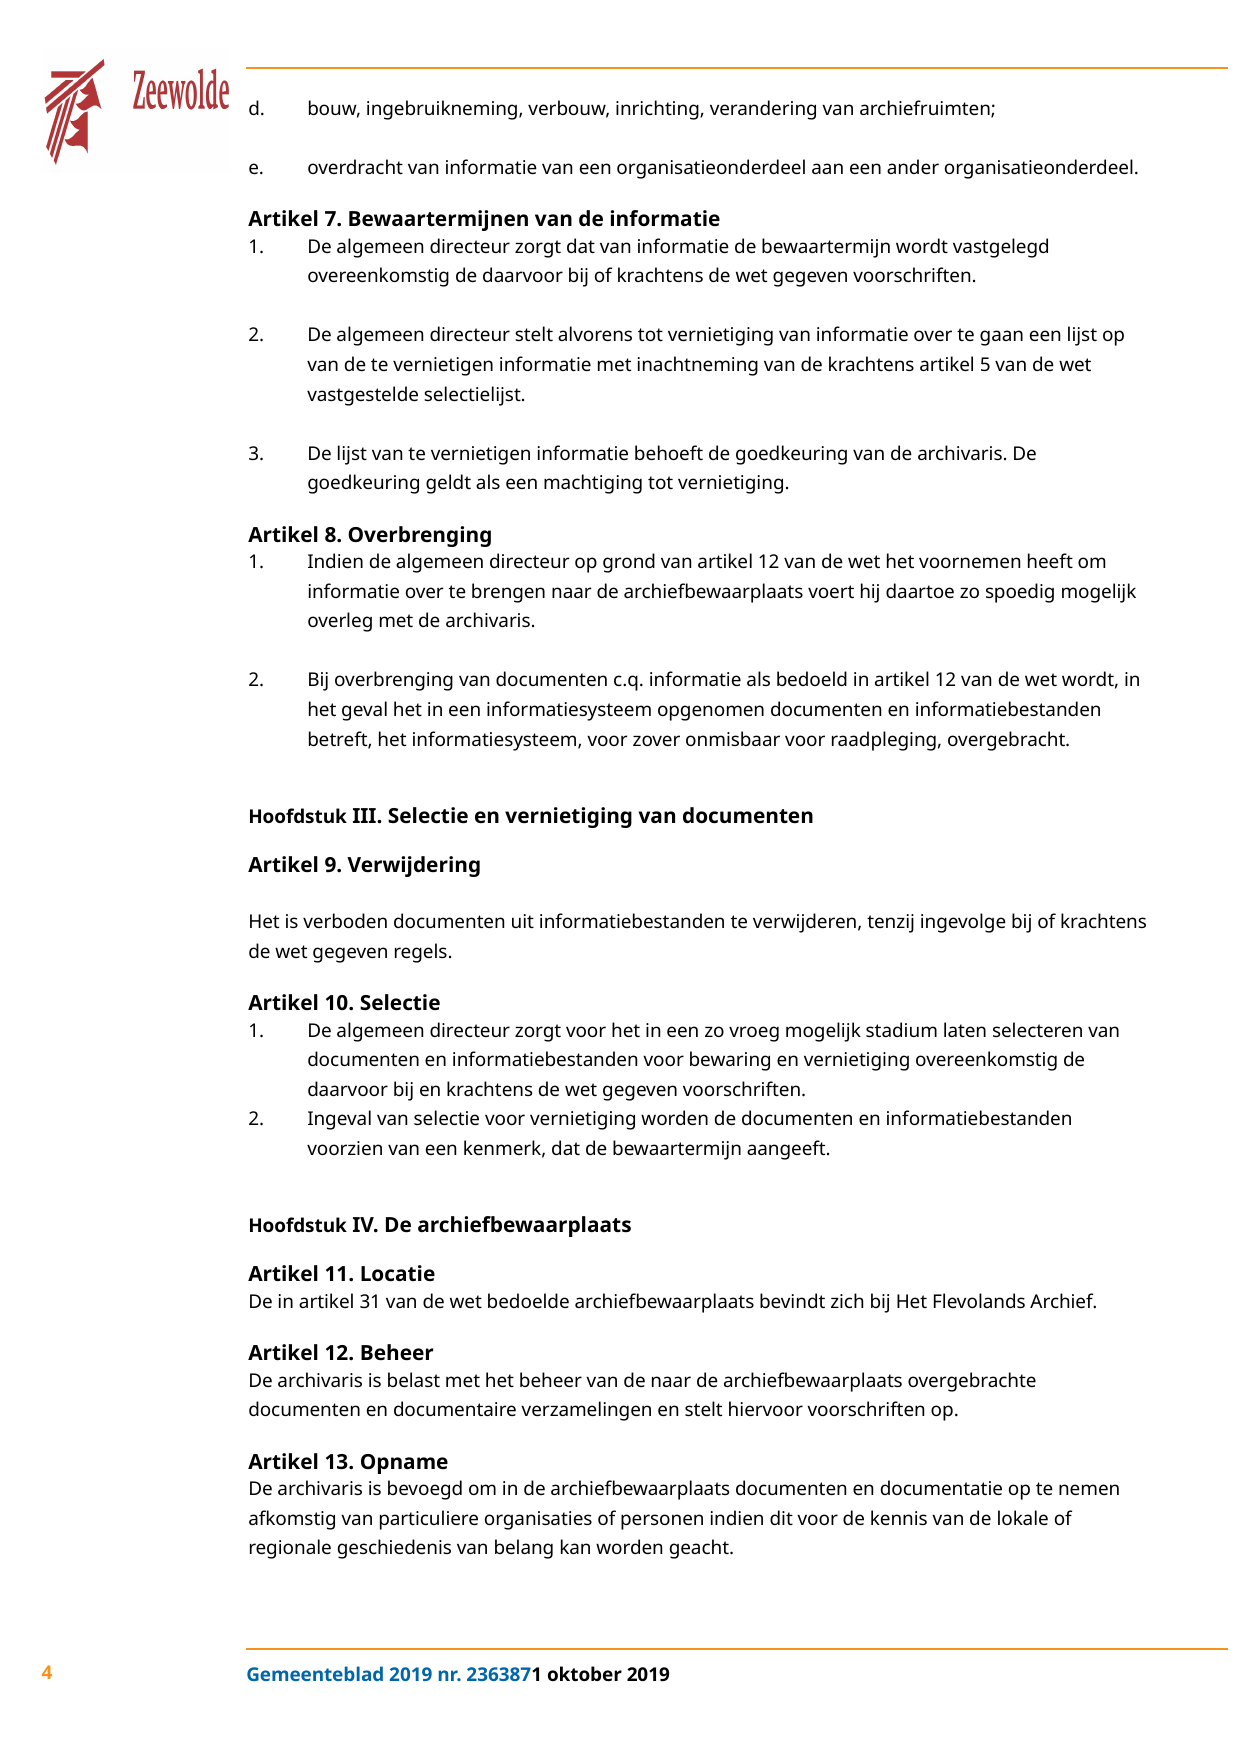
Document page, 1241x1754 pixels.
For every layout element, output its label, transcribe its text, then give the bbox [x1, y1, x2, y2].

list Indien de algemeen directeur op grond van artikel 12 van de wet het voornemen heeft om informatie over te brengen naar de archiefbewaarplaats voert hij daartoe zo spoedig mogelijk overleg met de archivaris. [248, 548, 1152, 633]
list De algemeen directeur stelt alvorens tot vernietiging van informatie over te gaan een lijst op van de te vernietigen informatie met inachtneming van de krachtens artikel 5 van de wet vastgestelde selectielijst. [248, 322, 1152, 406]
list overdracht van informatie van een organisatieonderdeel aan een ander organisatieonderdeel. [248, 154, 1152, 180]
text De archivaris is bevoegd om in de archiefbewaarplaats documenten en documentatie op te nemen afkomstig van particuliere organisaties of personen indien dit voor de kennis van de lokale of regionale geschiedenis van belang kan worden geacht. [248, 1475, 1152, 1560]
text Het is verboden documenten uit informatiebestanden te verwijderen, tenzij ingevolge bij of krachtens de wet gegeven regels. [248, 908, 1152, 964]
text Artikel 8. Overbrenging [248, 520, 1152, 548]
text De archivaris is belast met het beheer van de naar de archiefbewaarplaats overgebrachte documenten en documentaire verzamelingen en stelt hiervoor voorschriften op. [248, 1367, 1152, 1422]
text Artikel 9. Verwijdering [248, 850, 1152, 879]
text Artikel 13. Opname [248, 1447, 1152, 1475]
text Hoofdstuk IV. De archiefbewaarplaats [248, 1210, 1152, 1239]
text Artikel 10. Selectie [248, 988, 1152, 1017]
picture [41, 47, 231, 172]
list De algemeen directeur zorgt dat van informatie de bewaartermijn wordt vastgelegd overeenkomstig de daarvoor bij of krachtens de wet gegeven voorschriften. [248, 233, 1152, 288]
text Artikel 11. Locatie [248, 1259, 1152, 1288]
text De in artikel 31 van de wet bedoelde archiefbewaarplaats bevindt zich bij Het Flevolands Archief. [248, 1288, 1152, 1314]
text Hoofdstuk III. Selectie en vernietiging van documenten [248, 801, 1152, 829]
list Bij overbrenging van documenten c.q. informatie als bedoeld in artikel 12 van de wet wordt, in het geval het in een informatiesysteem opgenomen documenten en informatiebestanden betreft, het informatiesysteem, voor zover onmisbaar voor raadpleging, overgebracht. [248, 667, 1152, 752]
list bouw, ingebruikneming, verbouw, inrichting, verandering van archiefruimten; [248, 95, 1152, 121]
text Artikel 12. Beheer [248, 1338, 1152, 1367]
text Artikel 7. Bewaartermijnen van de informatie [248, 204, 1152, 233]
list Ingeval van selectie voor vernietiging worden de documenten en informatiebestanden voorzien van een kenmerk, dat de bewaartermijn aangeeft. [248, 1106, 1152, 1161]
list De lijst van te vernietigen informatie behoeft de goedkeuring van de archivaris. De goedkeuring geldt als een machtiging tot vernietiging. [248, 440, 1152, 495]
list De algemeen directeur zorgt voor het in een zo vroeg mogelijk stadium laten selecteren van documenten en informatiebestanden voor bewaring en vernietiging overeenkomstig de daarvoor bij en krachtens de wet gegeven voorschriften. [248, 1017, 1152, 1102]
